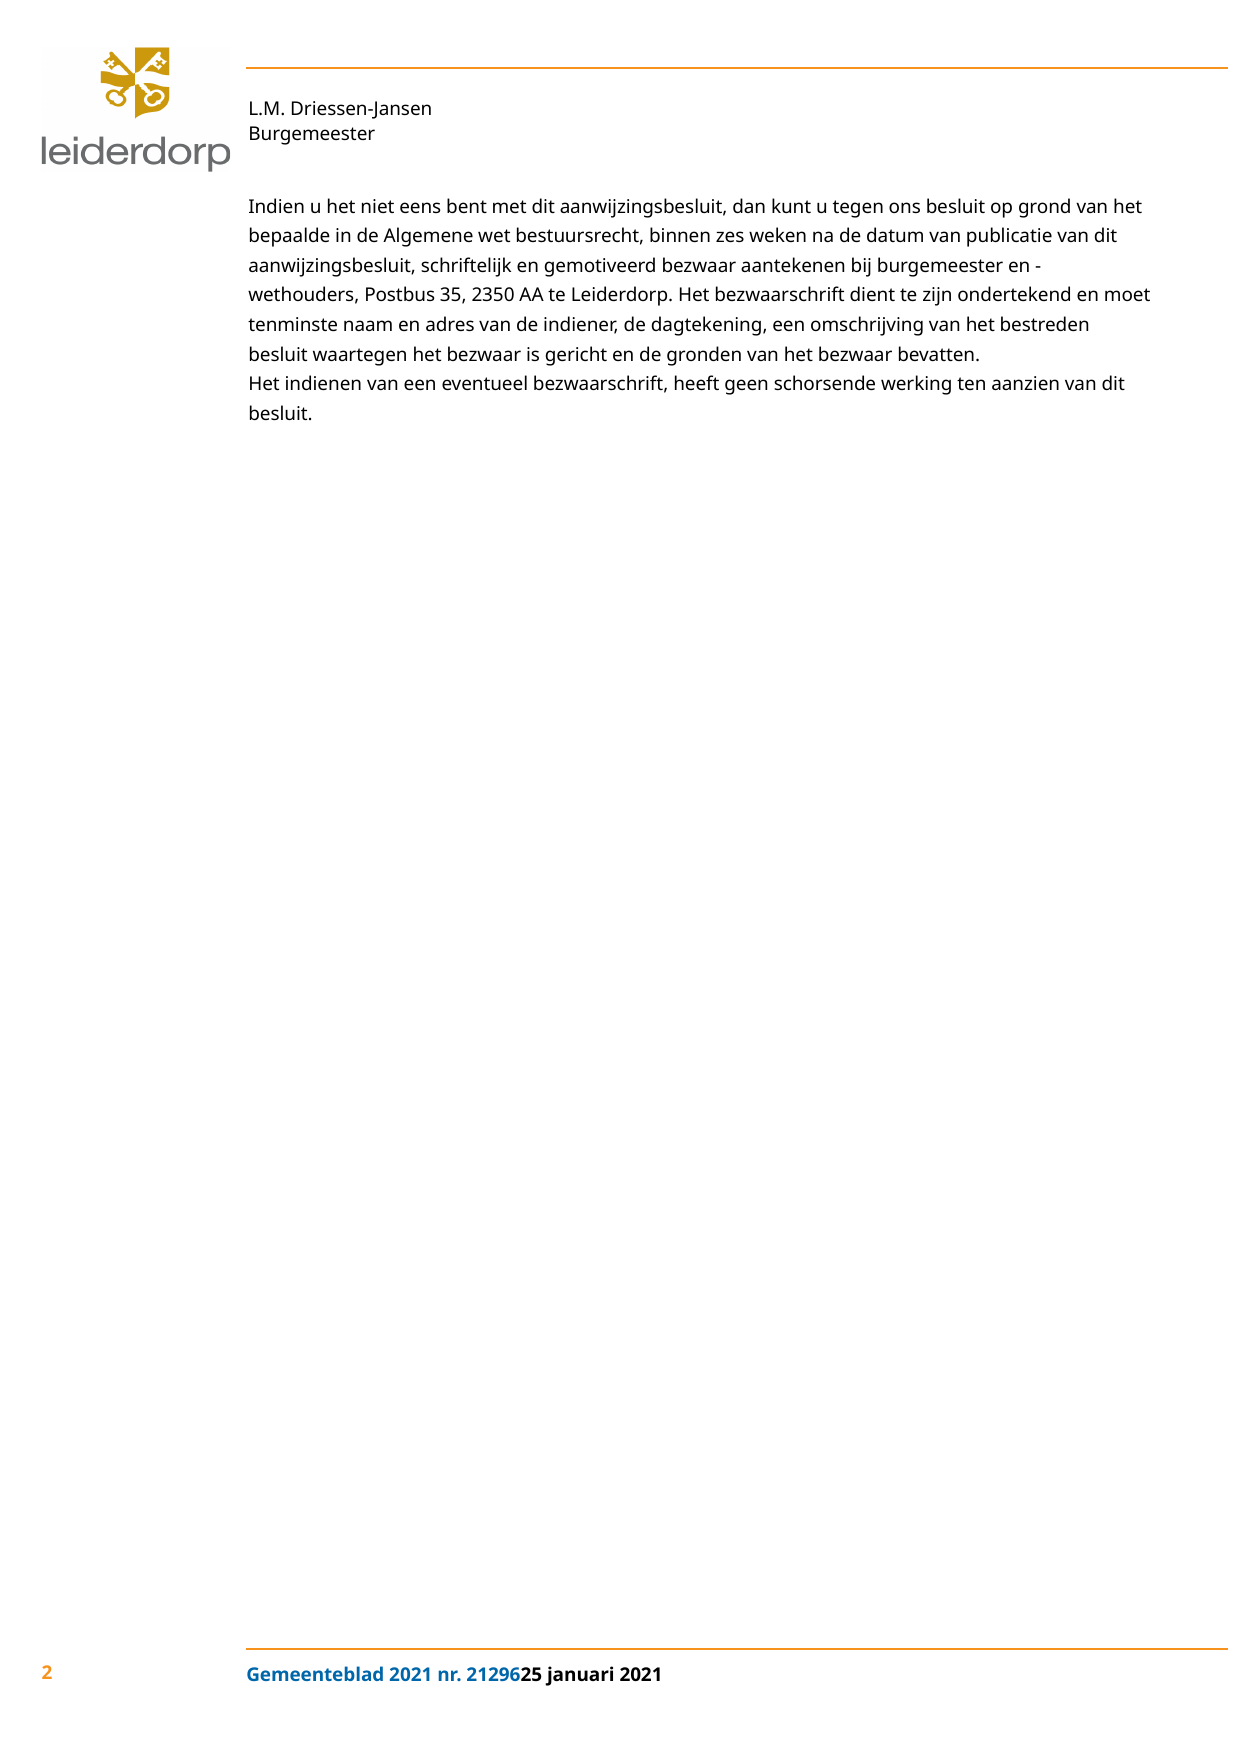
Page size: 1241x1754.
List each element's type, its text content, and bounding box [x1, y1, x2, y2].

text Burgemeester [248, 121, 1152, 146]
picture [41, 47, 231, 172]
text Het indienen van een eventueel bezwaarschrift, heeft geen schorsende werking ten aanzien van dit besluit. [248, 370, 1152, 426]
text Indien u het niet eens bent met dit aanwijzingsbesluit, dan kunt u tegen ons besluit op grond van het bepaalde in de Algemene wet bestuursrecht, binnen zes weken na de datum van publicatie van dit aanwijzingsbesluit, schriftelijk en gemotiveerd bezwaar aantekenen bij burgemeester en -wethouders, Postbus 35, 2350 AA te Leiderdorp. Het bezwaarschrift dient te zijn ondertekend en moet tenminste naam en adres van de indiener, de dagtekening, een omschrijving van het bestreden besluit waartegen het bezwaar is gericht en de gronden van het bezwaar bevatten. [248, 193, 1152, 366]
text L.M. Driessen-Jansen [248, 95, 1152, 121]
